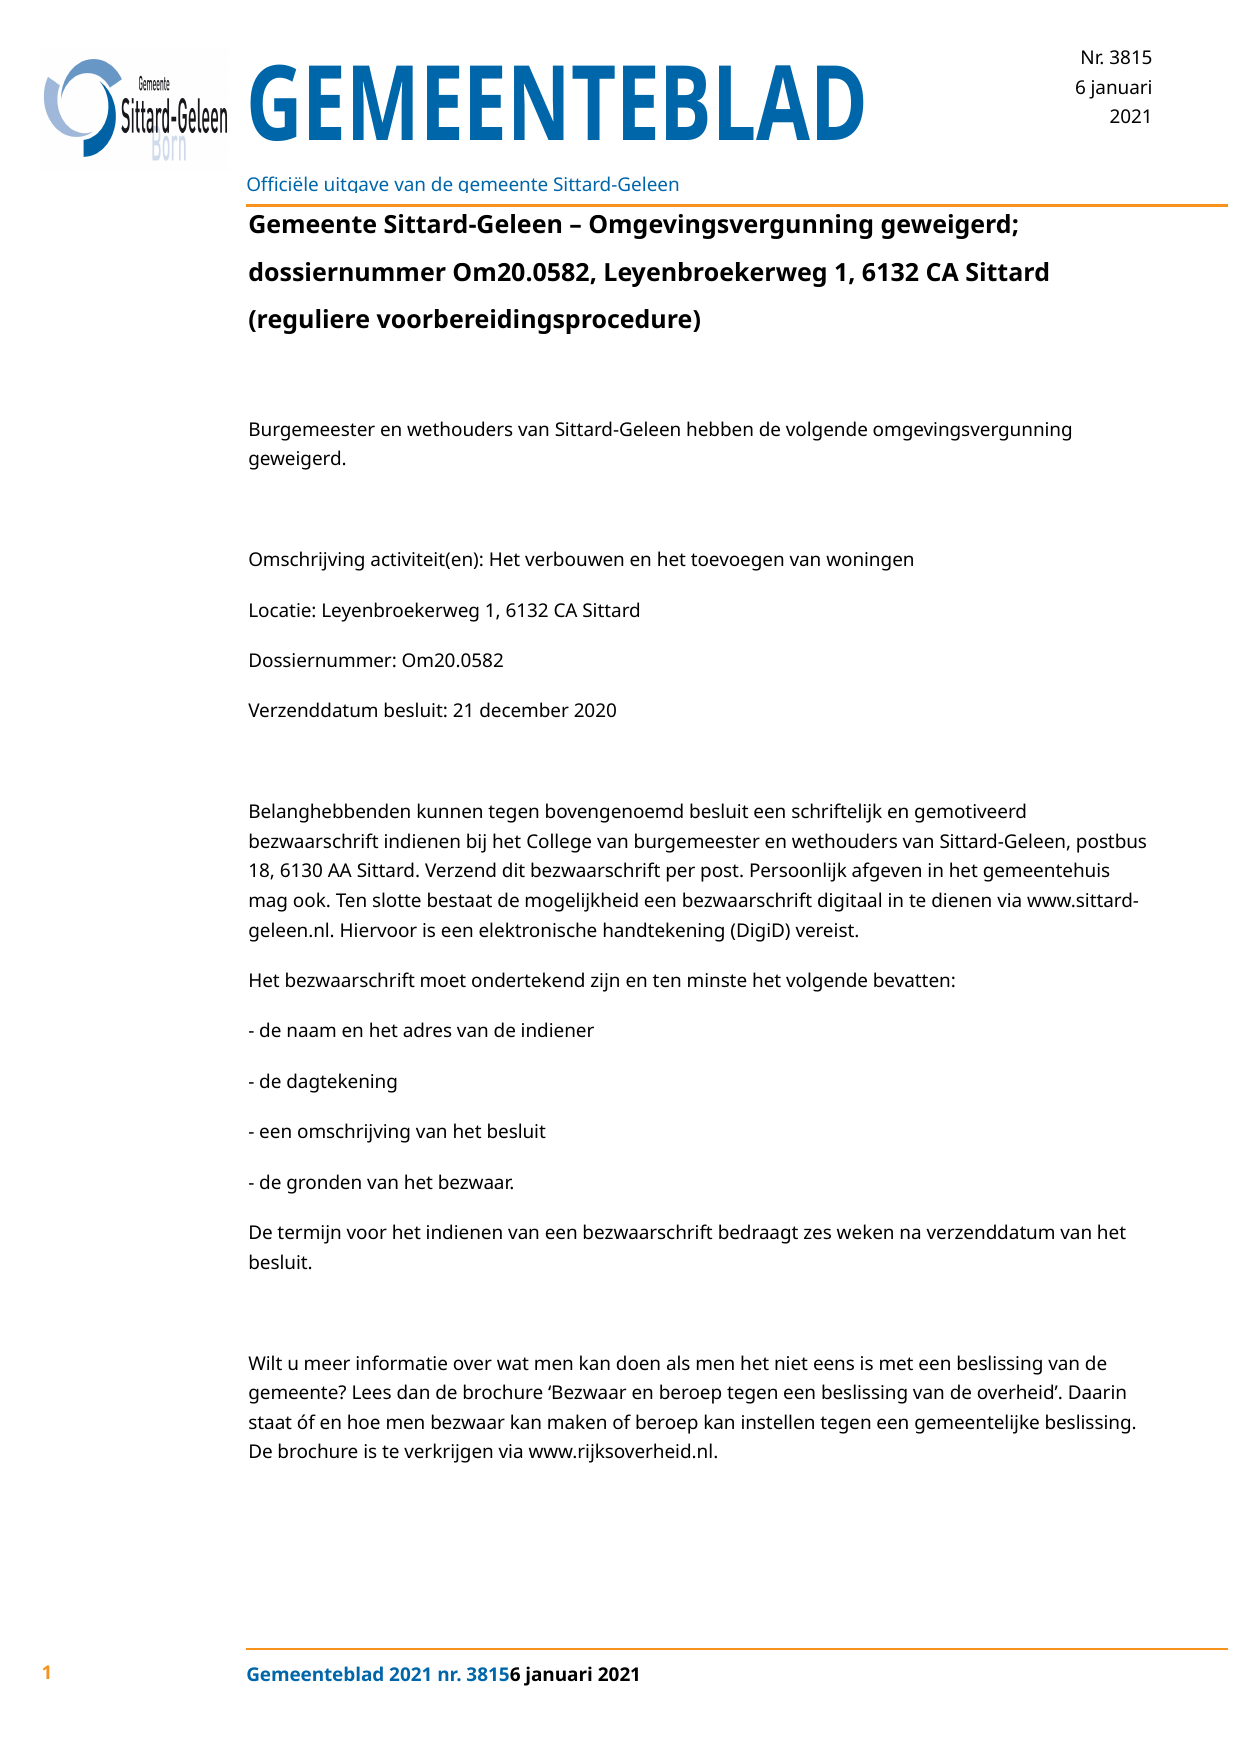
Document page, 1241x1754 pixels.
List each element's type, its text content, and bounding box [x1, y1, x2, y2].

text - de dagtekening [248, 1068, 1152, 1094]
text Verzenddatum besluit: 21 december 2020 [248, 698, 1152, 723]
picture [41, 47, 231, 172]
text - een omschrijving van het besluit [248, 1118, 1152, 1144]
text Het bezwaarschrift moet ondertekend zijn en ten minste het volgende bevatten: [248, 967, 1152, 993]
text Belanghebbenden kunnen tegen bovengenoemd besluit een schriftelijk en gemotiveerd bezwaarschrift indienen bij het College van burgemeester en wethouders van Sittard-Geleen, postbus 18, 6130 AA Sittard. Verzend dit bezwaarschrift per post. Persoonlijk afgeven in het gemeentehuis mag ook. Ten slotte bestaat de mogelijkheid een bezwaarschrift digitaal in te dienen via www.sittard-geleen.nl. Hiervoor is een elektronische handtekening (DigiD) vereist. [248, 798, 1152, 942]
text Locatie: Leyenbroekerweg 1, 6132 CA Sittard [248, 597, 1152, 622]
text De termijn voor het indienen van een bezwaarschrift bedraagt zes weken na verzenddatum van het besluit. [248, 1219, 1152, 1274]
text Omschrijving activiteit(en): Het verbouwen en het toevoegen van woningen [248, 546, 1152, 572]
text - de naam en het adres van de indiener [248, 1018, 1152, 1043]
text Wilt u meer informatie over wat men kan doen als men het niet eens is met een beslissing van de gemeente? Lees dan de brochure ‘Bezwaar en beroep tegen een beslissing van de overheid’. Daarin staat óf en hoe men bezwaar kan maken of beroep kan instellen tegen een gemeentelijke beslissing. De brochure is te verkrijgen via www.rijksoverheid.nl. [248, 1350, 1152, 1464]
text Gemeente Sittard-Geleen – Omgevingsvergunning geweigerd; dossiernummer Om20.0582, Leyenbroekerweg 1, 6132 CA Sittard (reguliere voorbereidingsprocedure) [248, 207, 1152, 336]
text Dossiernummer: Om20.0582 [248, 647, 1152, 673]
text - de gronden van het bezwaar. [248, 1169, 1152, 1194]
text Burgemeester en wethouders van Sittard-Geleen hebben de volgende omgevingsvergunning geweigerd. [248, 416, 1152, 471]
